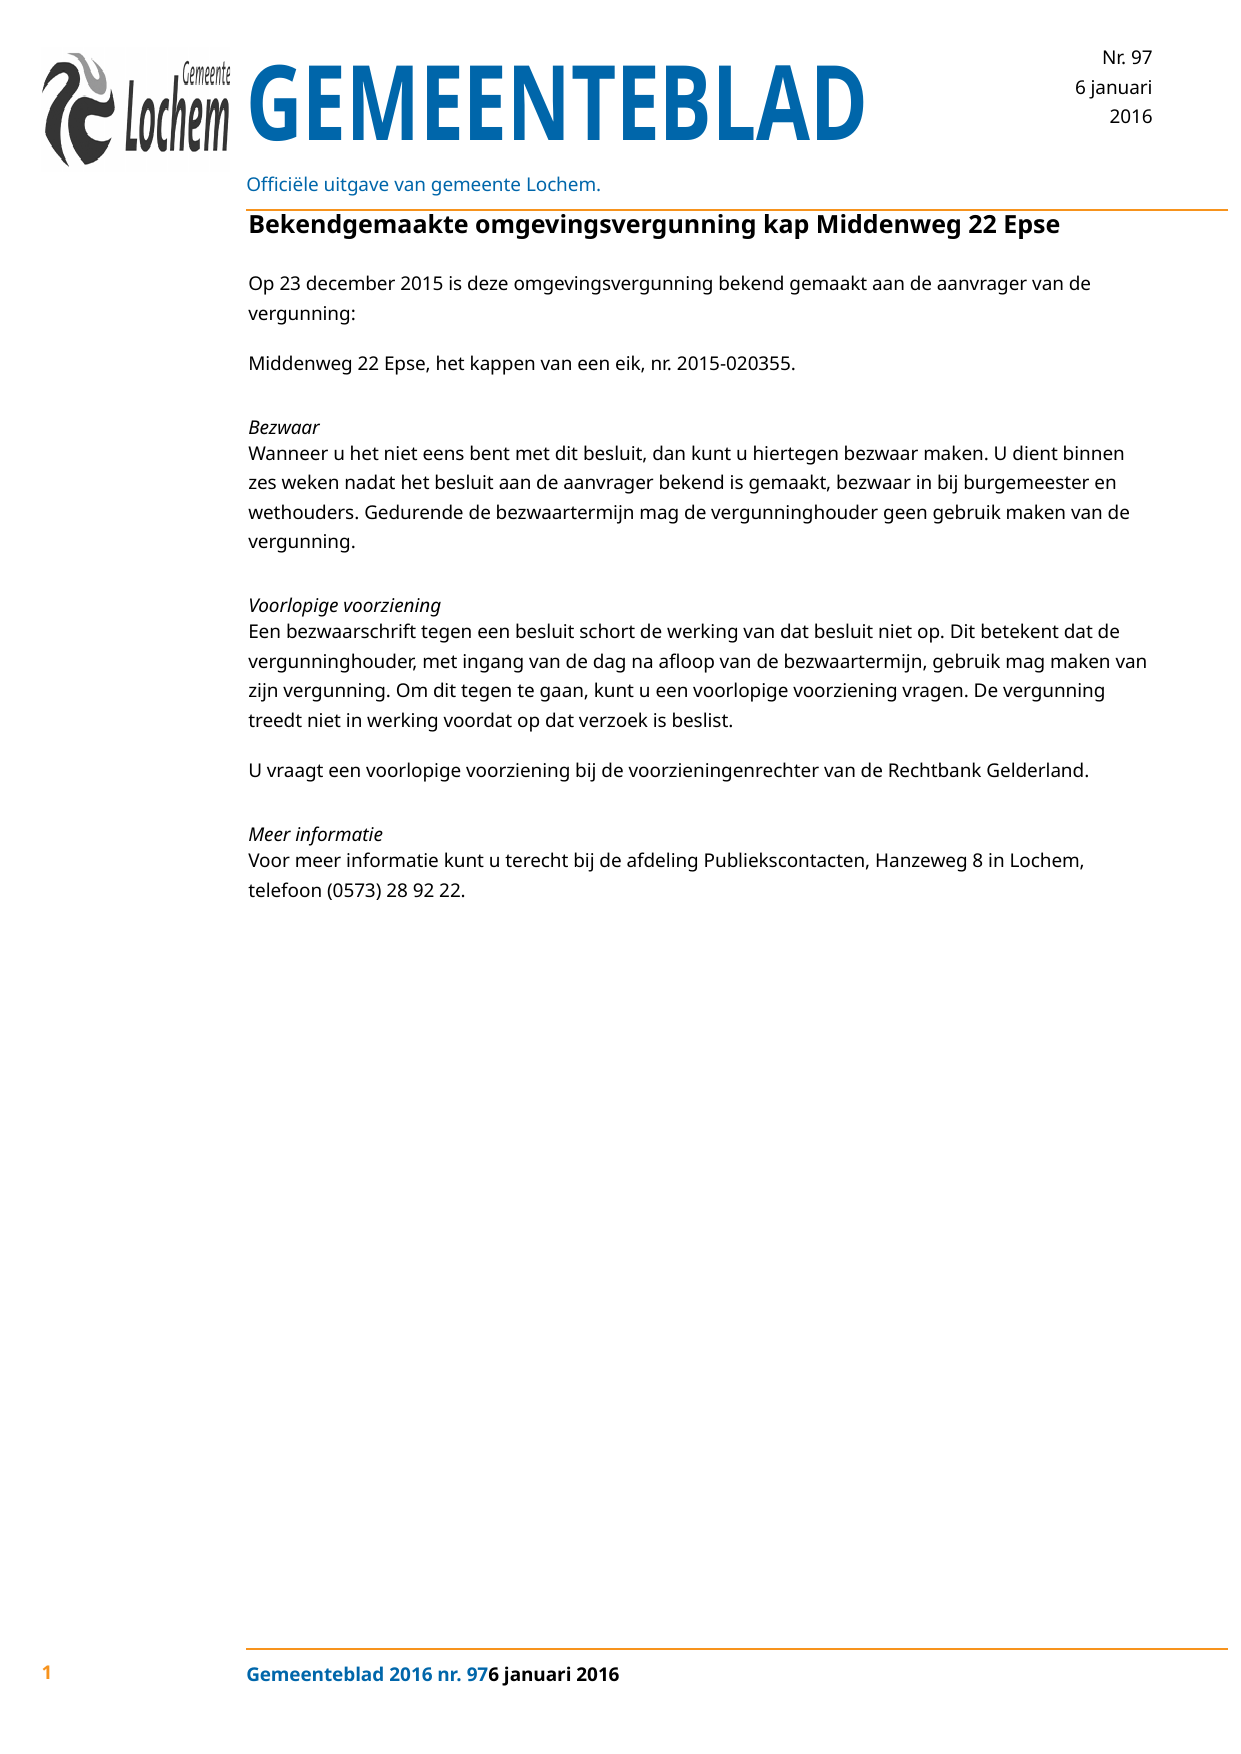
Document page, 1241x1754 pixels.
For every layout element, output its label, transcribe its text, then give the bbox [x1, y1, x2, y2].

text Bekendgemaakte omgevingsvergunning kap Middenweg 22 Epse [248, 211, 1152, 241]
text Voorlopige voorziening [248, 593, 1152, 618]
text Meer informatie [248, 822, 1152, 847]
text Wanneer u het niet eens bent met dit besluit, dan kunt u hiertegen bezwaar maken. U dient binnen zes weken nadat het besluit aan de aanvrager bekend is gemaakt, bezwaar in bij burgemeester en wethouders. Gedurende de bezwaartermijn mag de vergunninghouder geen gebruik maken van de vergunning. [248, 440, 1152, 554]
picture [41, 47, 231, 172]
text Op 23 december 2015 is deze omgevingsvergunning bekend gemaakt aan de aanvrager van de vergunning: [248, 270, 1152, 326]
text Een bezwaarschrift tegen een besluit schort de werking van dat besluit niet op. Dit betekent dat de vergunninghouder, met ingang van de dag na afloop van de bezwaartermijn, gebruik mag maken van zijn vergunning. Om dit tegen te gaan, kunt u een voorlopige voorziening vragen. De vergunning treedt niet in werking voordat op dat verzoek is beslist. [248, 618, 1152, 733]
text U vraagt een voorlopige voorziening bij de voorzieningenrechter van de Rechtbank Gelderland. [248, 758, 1152, 783]
text Bezwaar [248, 414, 1152, 440]
text Middenweg 22 Epse, het kappen van een eik, nr. 2015-020355. [248, 350, 1152, 376]
text Voor meer informatie kunt u terecht bij de afdeling Publiekscontacten, Hanzeweg 8 in Lochem, telefoon (0573) 28 92 22. [248, 847, 1152, 903]
